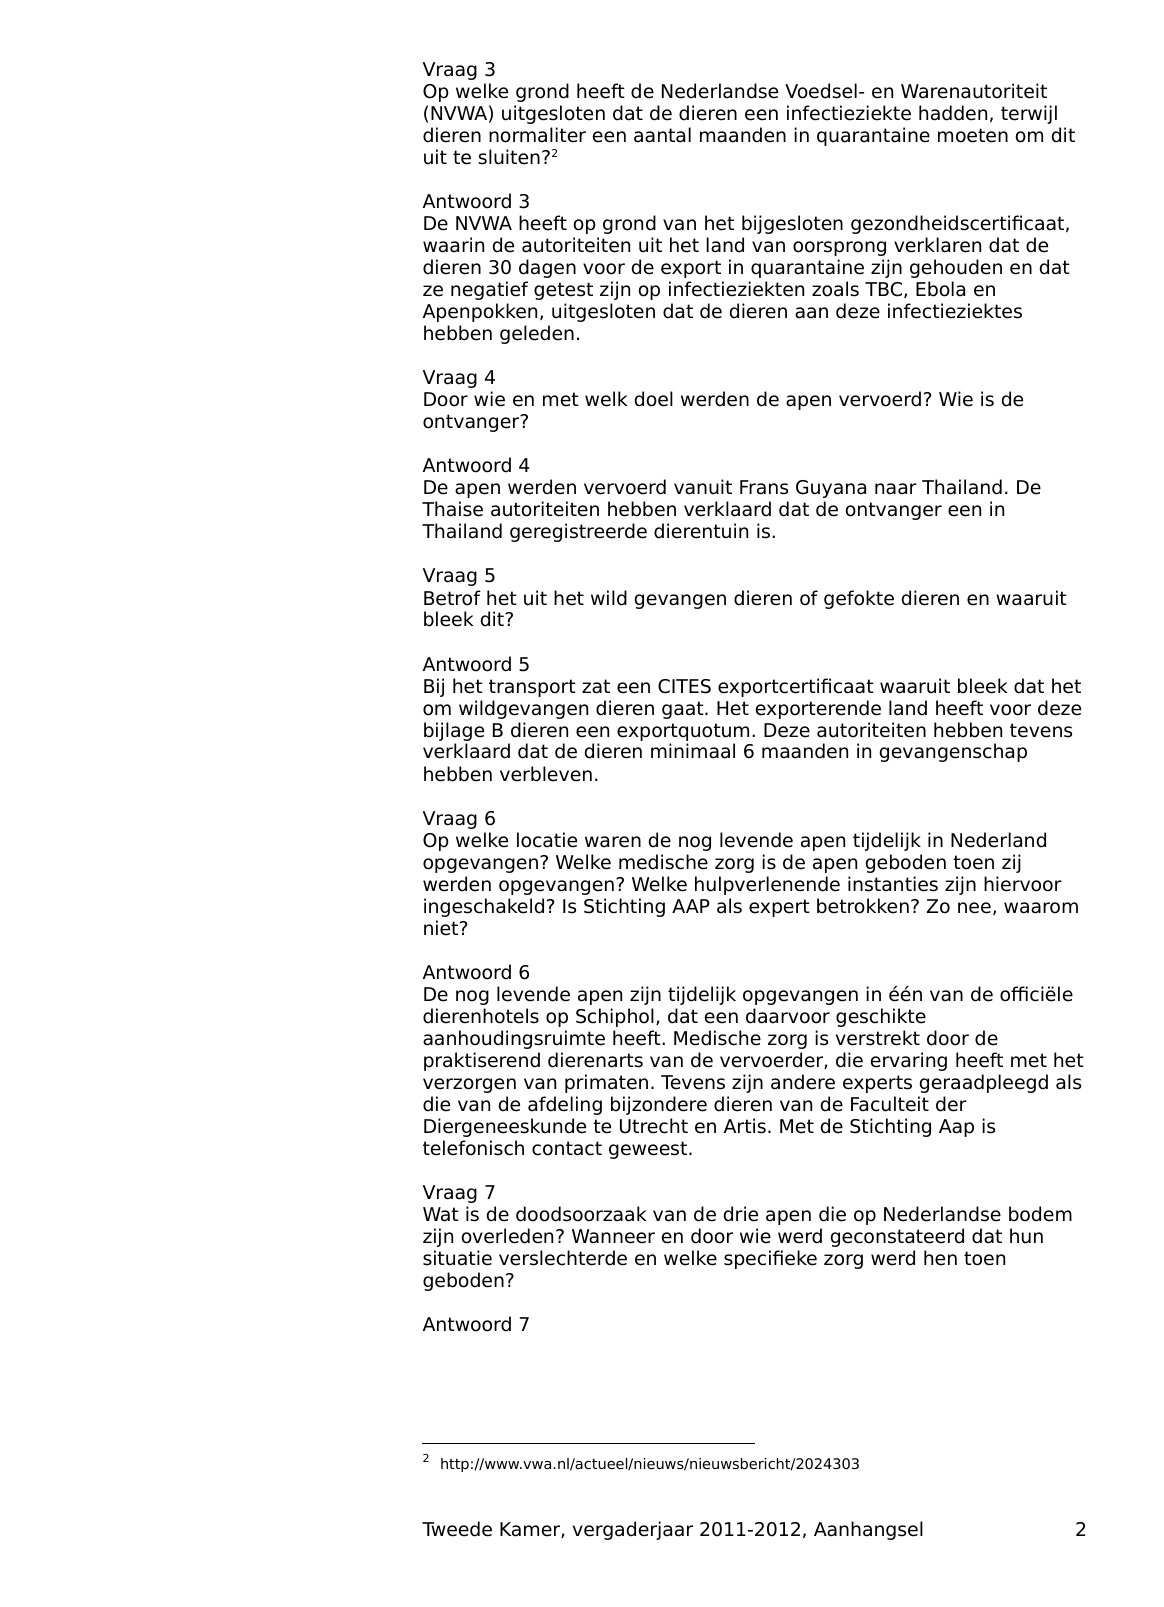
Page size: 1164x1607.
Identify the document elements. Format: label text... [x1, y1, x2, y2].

text De nog levende apen zijn tijdelijk opgevangen in één van de officiële dierenhotels op Schiphol, dat een daarvoor geschikte aanhoudingsruimte heeft. Medische zorg is verstrekt door de praktiserend dierenarts van de vervoerder, die ervaring heeft met het verzorgen van primaten. Tevens zijn andere experts geraadpleegd als die van de afdeling bijzondere dieren van de Faculteit der Diergeneeskunde te Utrecht en Artis. Met de Stichting Aap is telefonisch contact geweest. [422, 984, 1087, 1159]
text http://www.vwa.nl/actueel/nieuws/nieuwsbericht/2024303 [422, 1452, 1087, 1474]
text Op welke locatie waren de nog levende apen tijdelijk in Nederland opgevangen? Welke medische zorg is de apen geboden toen zij werden opgevangen? Welke hulpverlenende instanties zijn hiervoor ingeschakeld? Is Stichting AAP als expert betrokken? Zo nee, waarom niet? [422, 829, 1087, 939]
text Vraag 4 [422, 367, 1087, 389]
text De NVWA heeft op grond van het bijgesloten gezondheidscertificaat, waarin de autoriteiten uit het land van oorsprong verklaren dat de dieren 30 dagen voor de export in quarantaine zijn gehouden en dat ze negatief getest zijn op infectieziekten zoals TBC, Ebola en Apenpokken, uitgesloten dat de dieren aan deze infectieziektes hebben geleden. [422, 213, 1087, 345]
text Door wie en met welk doel werden de apen vervoerd? Wie is de ontvanger? [422, 389, 1087, 433]
text Vraag 3 [422, 59, 1087, 81]
text Antwoord 7 [422, 1314, 1087, 1336]
text Antwoord 6 [422, 962, 1087, 984]
text Antwoord 3 [422, 191, 1087, 213]
text Vraag 7 [422, 1182, 1087, 1204]
text De apen werden vervoerd vanuit Frans Guyana naar Thailand. De Thaise autoriteiten hebben verklaard dat de ontvanger een in Thailand geregistreerde dierentuin is. [422, 477, 1087, 543]
text Antwoord 5 [422, 653, 1087, 676]
text Antwoord 4 [422, 455, 1087, 477]
text Vraag 5 [422, 565, 1087, 587]
text Betrof het uit het wild gevangen dieren of gefokte dieren en waaruit bleek dit? [422, 587, 1087, 631]
text Op welke grond heeft de Nederlandse Voedsel- en Warenautoriteit (NVWA) uitgesloten dat de dieren een infectieziekte hadden, terwijl dieren normaliter een aantal maanden in quarantaine moeten om dit uit te sluiten? [422, 81, 1087, 169]
text Vraag 6 [422, 808, 1087, 829]
text Bij het transport zat een CITES exportcertificaat waaruit bleek dat het om wildgevangen dieren gaat. Het exporterende land heeft voor deze bijlage B dieren een exportquotum. Deze autoriteiten hebben tevens verklaard dat de dieren minimaal 6 maanden in gevangenschap hebben verbleven. [422, 676, 1087, 785]
text Wat is de doodsoorzaak van de drie apen die op Nederlandse bodem zijn overleden? Wanneer en door wie werd geconstateerd dat hun situatie verslechterde en welke specifieke zorg werd hen toen geboden? [422, 1204, 1087, 1292]
